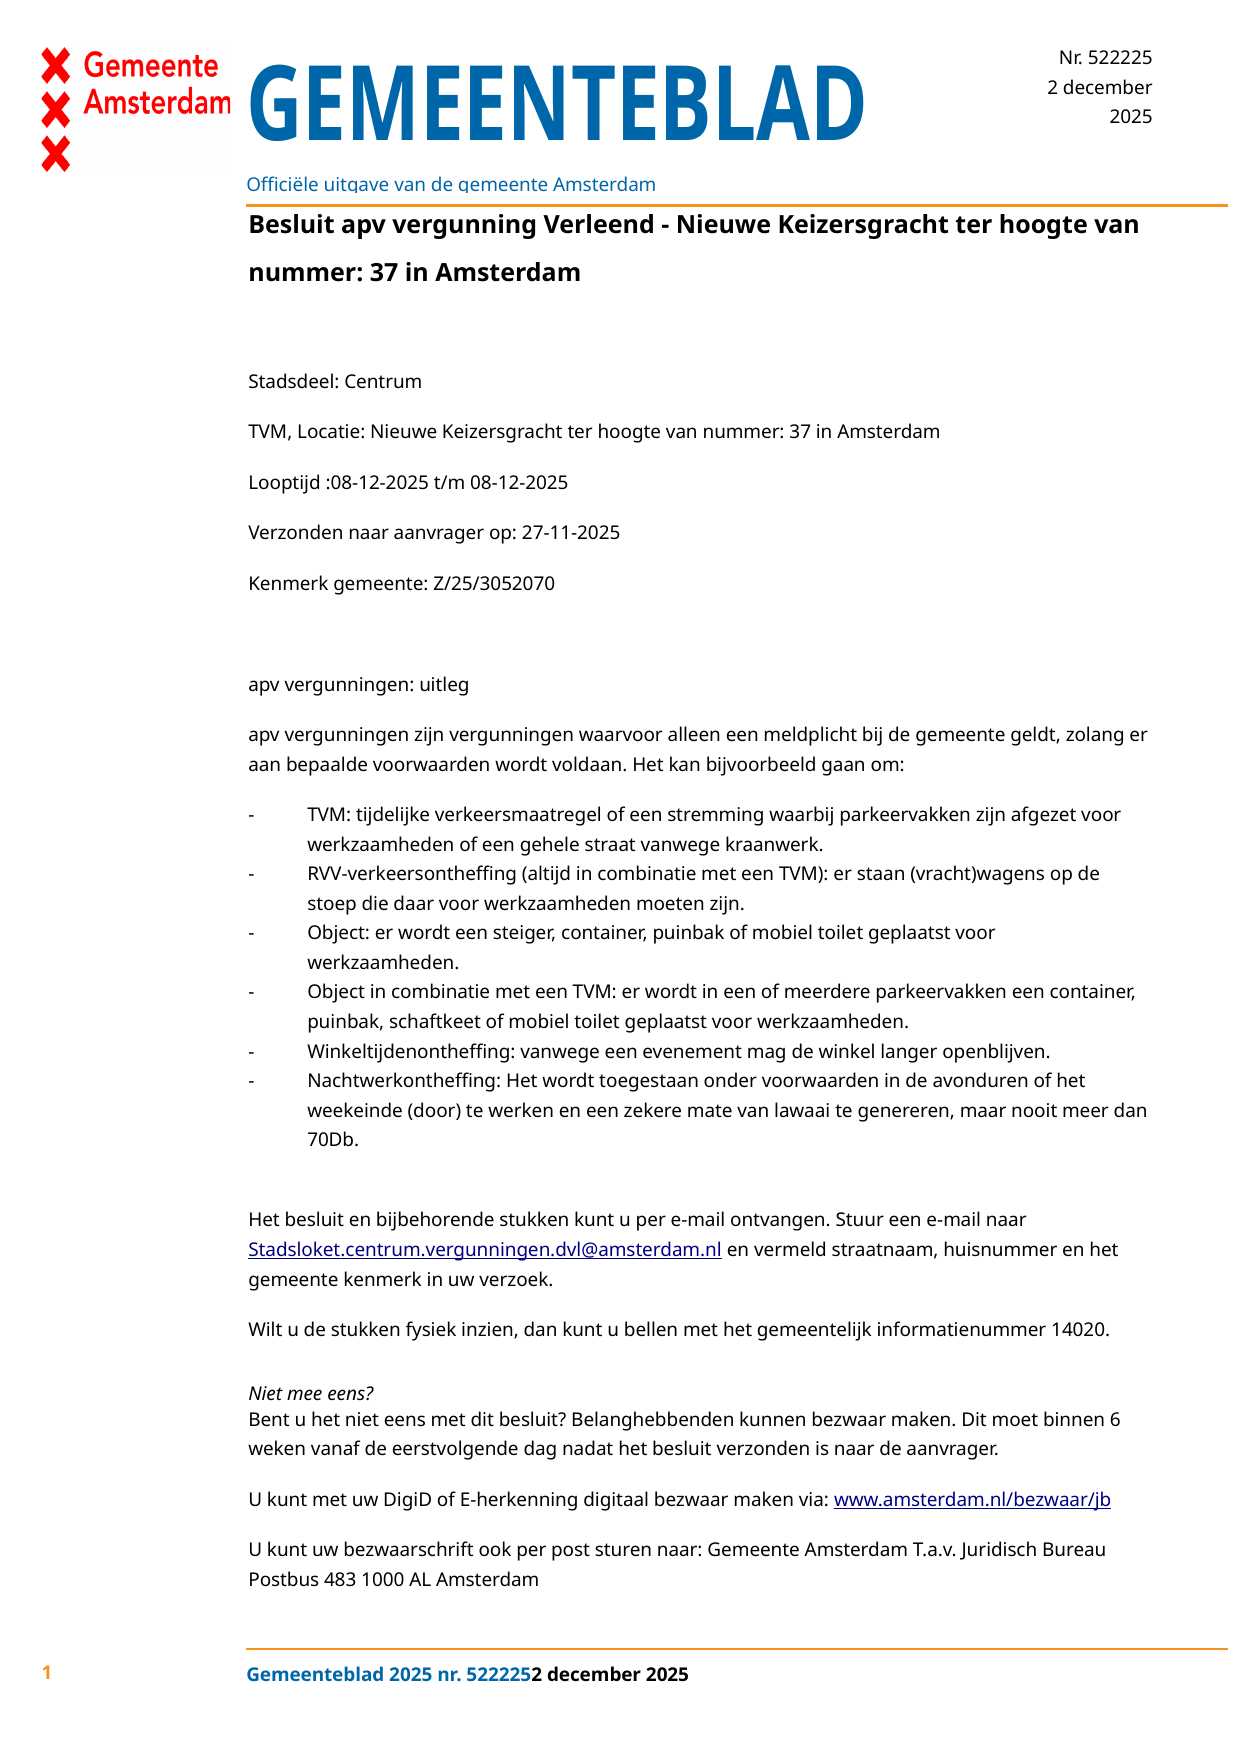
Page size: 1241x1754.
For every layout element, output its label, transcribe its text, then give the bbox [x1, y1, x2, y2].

text U kunt met uw DigiD of E-herkenning digitaal bezwaar maken via: www.amsterdam.nl/bezwaar/jb [248, 1486, 1152, 1512]
list Nachtwerkontheffing: Het wordt toegestaan onder voorwaarden in de avonduren of het weekeinde (door) te werken en een zekere mate van lawaai te genereren, maar nooit meer dan 70Db. [248, 1067, 1152, 1152]
text U kunt uw bezwaarschrift ook per post sturen naar: Gemeente Amsterdam T.a.v. Juridisch Bureau Postbus 483 1000 AL Amsterdam [248, 1536, 1152, 1592]
list TVM: tijdelijke verkeersmaatregel of een stremming waarbij parkeervakken zijn afgezet voor werkzaamheden of een gehele straat vanwege kraanwerk. [248, 801, 1152, 857]
text Bent u het niet eens met dit besluit? Belanghebbenden kunnen bezwaar maken. Dit moet binnen 6 weken vanaf de eerstvolgende dag nadat het besluit verzonden is naar de aanvrager. [248, 1406, 1152, 1461]
list Winkeltijdenontheffing: vanwege een evenement mag de winkel langer openblijven. [248, 1038, 1152, 1064]
picture [41, 47, 231, 172]
text Kenmerk gemeente: Z/25/3052070 [248, 570, 1152, 596]
text Verzonden naar aanvrager op: 27-11-2025 [248, 519, 1152, 545]
text Looptijd :08-12-2025 t/m 08-12-2025 [248, 469, 1152, 495]
list RVV-verkeersontheffing (altijd in combinatie met een TVM): er staan (vracht)wagens op de stoep die daar voor werkzaamheden moeten zijn. [248, 860, 1152, 916]
text TVM, Locatie: Nieuwe Keizersgracht ter hoogte van nummer: 37 in Amsterdam [248, 419, 1152, 444]
text Besluit apv vergunning Verleend - Nieuwe Keizersgracht ter hoogte van nummer: 37 in Amsterdam [248, 207, 1152, 288]
text apv vergunningen zijn vergunningen waarvoor alleen een meldplicht bij de gemeente geldt, zolang er aan bepaalde voorwaarden wordt voldaan. Het kan bijvoorbeeld gaan om: [248, 721, 1152, 777]
text Stadsdeel: Centrum [248, 368, 1152, 394]
text Het besluit en bijbehorende stukken kunt u per e-mail ontvangen. Stuur een e-mail naar Stadsloket.centrum.vergunningen.dvl@amsterdam.nl en vermeld straatnaam, huisnummer en het gemeente kenmerk in uw verzoek. [248, 1207, 1152, 1292]
list Object: er wordt een steiger, container, puinbak of mobiel toilet geplaatst voor werkzaamheden. [248, 919, 1152, 975]
list Object in combinatie met een TVM: er wordt in een of meerdere parkeervakken een container, puinbak, schaftkeet of mobiel toilet geplaatst voor werkzaamheden. [248, 979, 1152, 1034]
text Wilt u de stukken fysiek inzien, dan kunt u bellen met het gemeentelijk informatienummer 14020. [248, 1316, 1152, 1342]
text apv vergunningen: uitleg [248, 671, 1152, 697]
text Niet mee eens? [248, 1380, 1152, 1406]
